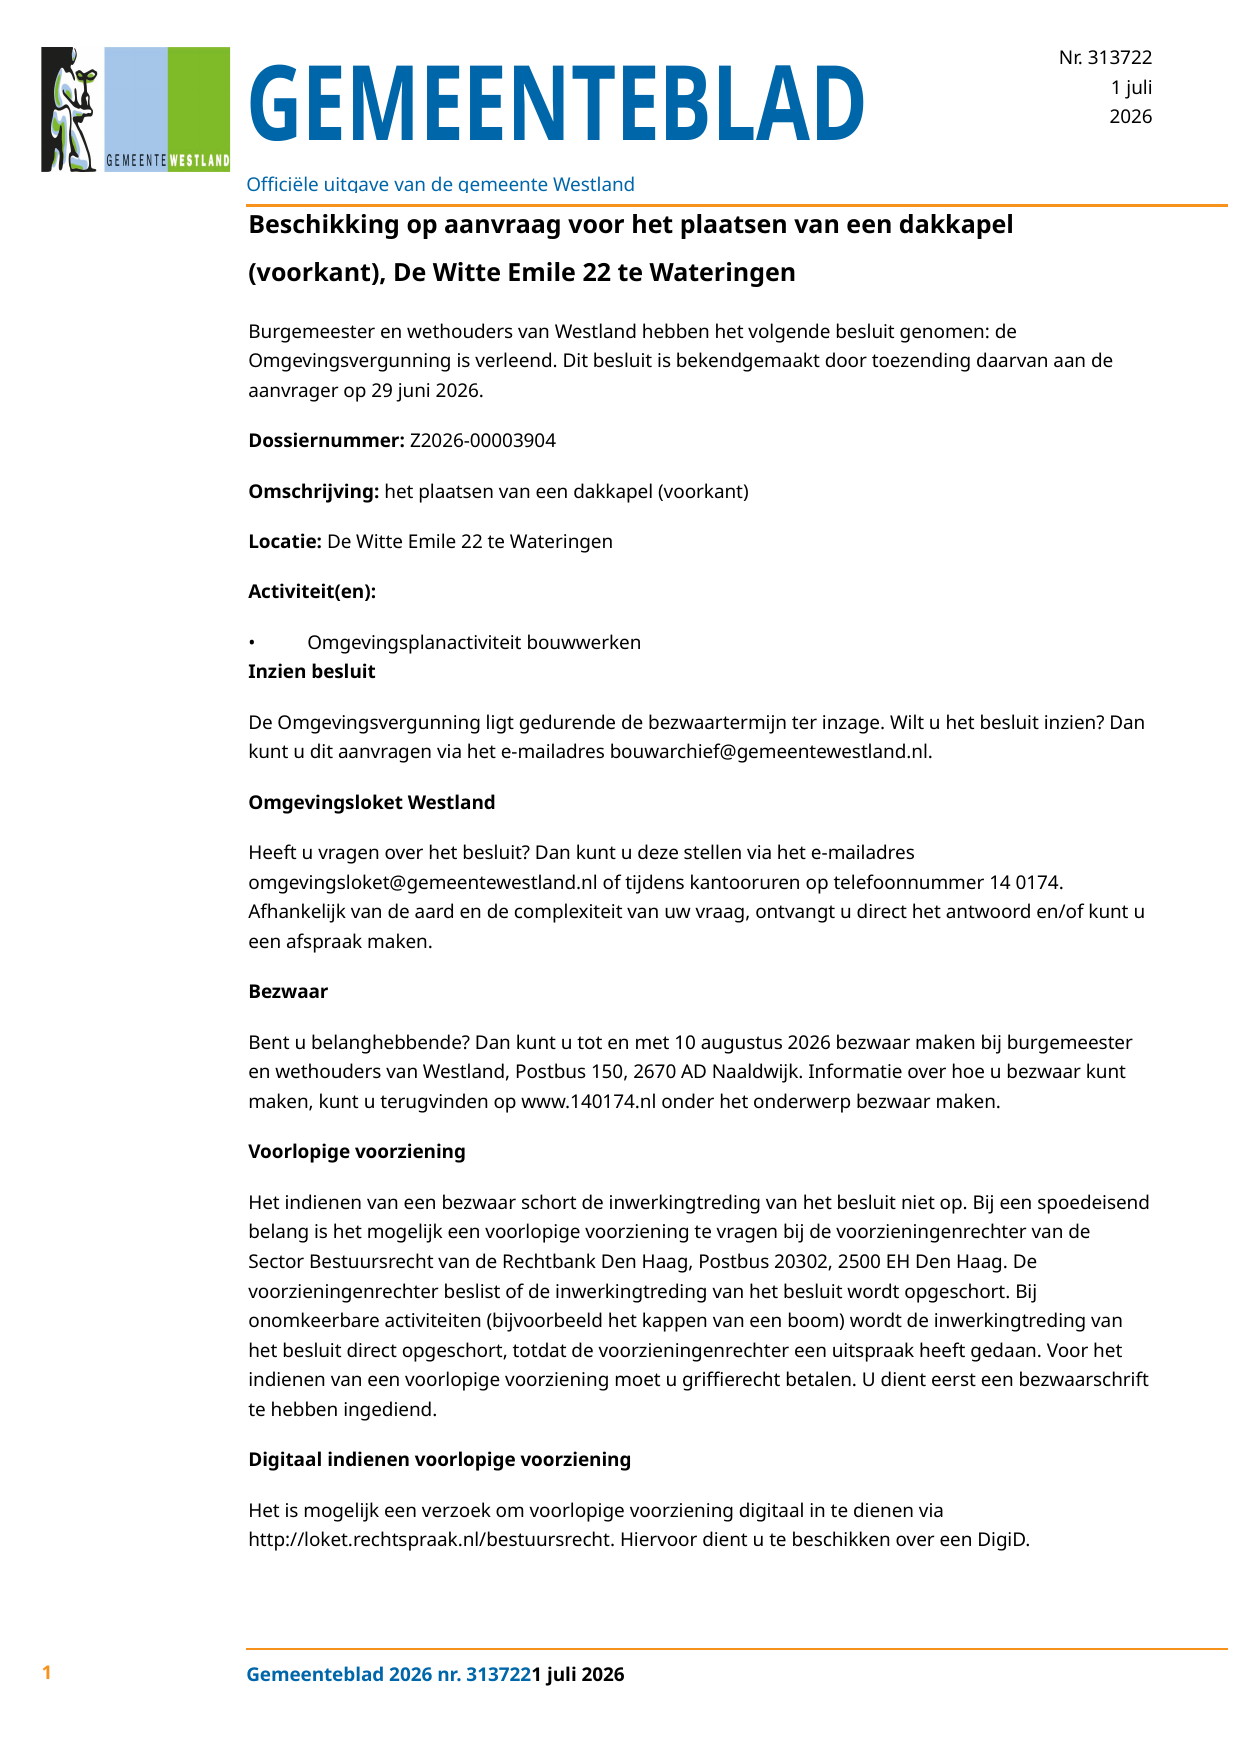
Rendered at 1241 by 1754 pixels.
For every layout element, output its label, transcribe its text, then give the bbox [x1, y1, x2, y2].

text Heeft u vragen over het besluit? Dan kunt u deze stellen via het e-mailadres omgevingsloket@gemeentewestland.nl of tijdens kantooruren op telefoonnummer 14 0174. Afhankelijk van de aard en de complexiteit van uw vraag, ontvangt u direct het antwoord en/of kunt u een afspraak maken. [248, 839, 1152, 954]
text Burgemeester en wethouders van Westland hebben het volgende besluit genomen: de Omgevingsvergunning is verleend. Dit besluit is bekendgemaakt door toezending daarvan aan de aanvrager op 29 juni 2026. [248, 318, 1152, 403]
text Bezwaar [248, 979, 1152, 1004]
text Locatie: De Witte Emile 22 te Wateringen [248, 528, 1152, 554]
list Omgevingsplanactiviteit bouwwerken [248, 629, 1152, 655]
text Beschikking op aanvraag voor het plaatsen van een dakkapel (voorkant), De Witte Emile 22 te Wateringen [248, 207, 1152, 288]
text Activiteit(en): [248, 579, 1152, 604]
text Het indienen van een bezwaar schort de inwerkingtreding van het besluit niet op. Bij een spoedeisend belang is het mogelijk een voorlopige voorziening te vragen bij de voorzieningenrechter van de Sector Bestuursrecht van de Rechtbank Den Haag, Postbus 20302, 2500 EH Den Haag. De voorzieningenrechter beslist of de inwerkingtreding van het besluit wordt opgeschort. Bij onomkeerbare activiteiten (bijvoorbeeld het kappen van een boom) wordt de inwerkingtreding van het besluit direct opgeschort, totdat de voorzieningenrechter een uitspraak heeft gedaan. Voor het indienen van een voorlopige voorziening moet u griffierecht betalen. U dient eerst een bezwaarschrift te hebben ingediend. [248, 1189, 1152, 1422]
text Omgevingsloket Westland [248, 789, 1152, 815]
text De Omgevingsvergunning ligt gedurende de bezwaartermijn ter inzage. Wilt u het besluit inzien? Dan kunt u dit aanvragen via het e-mailadres bouwarchief@gemeentewestland.nl. [248, 709, 1152, 764]
text Digitaal indienen voorlopige voorziening [248, 1447, 1152, 1472]
text Omschrijving: het plaatsen van een dakkapel (voorkant) [248, 478, 1152, 504]
text Dossiernummer: Z2026-00003904 [248, 427, 1152, 453]
text Voorlopige voorziening [248, 1139, 1152, 1164]
text Het is mogelijk een verzoek om voorlopige voorziening digitaal in te dienen via http://loket.rechtspraak.nl/bestuursrecht. Hiervoor dient u te beschikken over een DigiD. [248, 1497, 1152, 1552]
picture [41, 47, 231, 172]
text Bent u belanghebbende? Dan kunt u tot en met 10 augustus 2026 bezwaar maken bij burgemeester en wethouders van Westland, Postbus 150, 2670 AD Naaldwijk. Informatie over hoe u bezwaar kunt maken, kunt u terugvinden op www.140174.nl onder het onderwerp bezwaar maken. [248, 1029, 1152, 1114]
text Inzien besluit [248, 659, 1152, 684]
